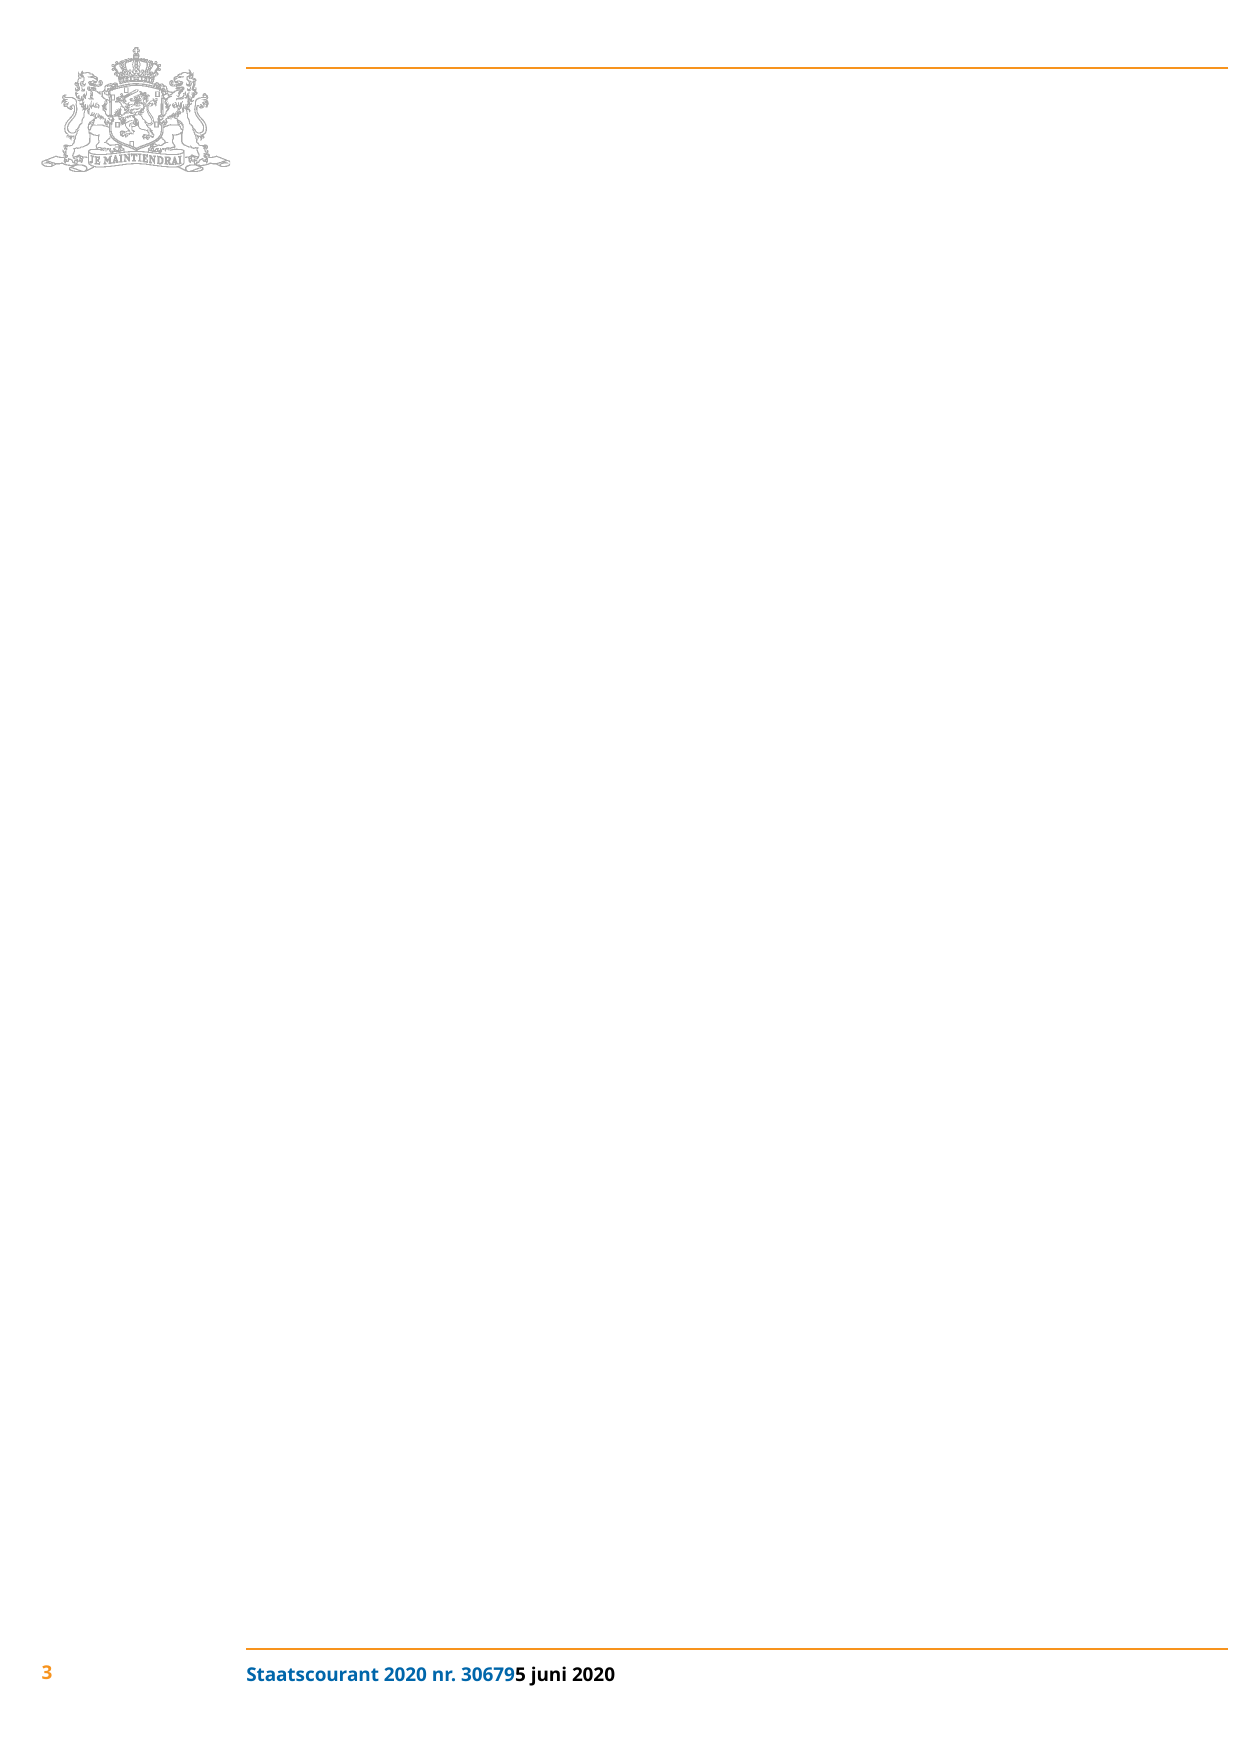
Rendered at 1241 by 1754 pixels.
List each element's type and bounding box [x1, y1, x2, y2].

picture [41, 47, 231, 172]
